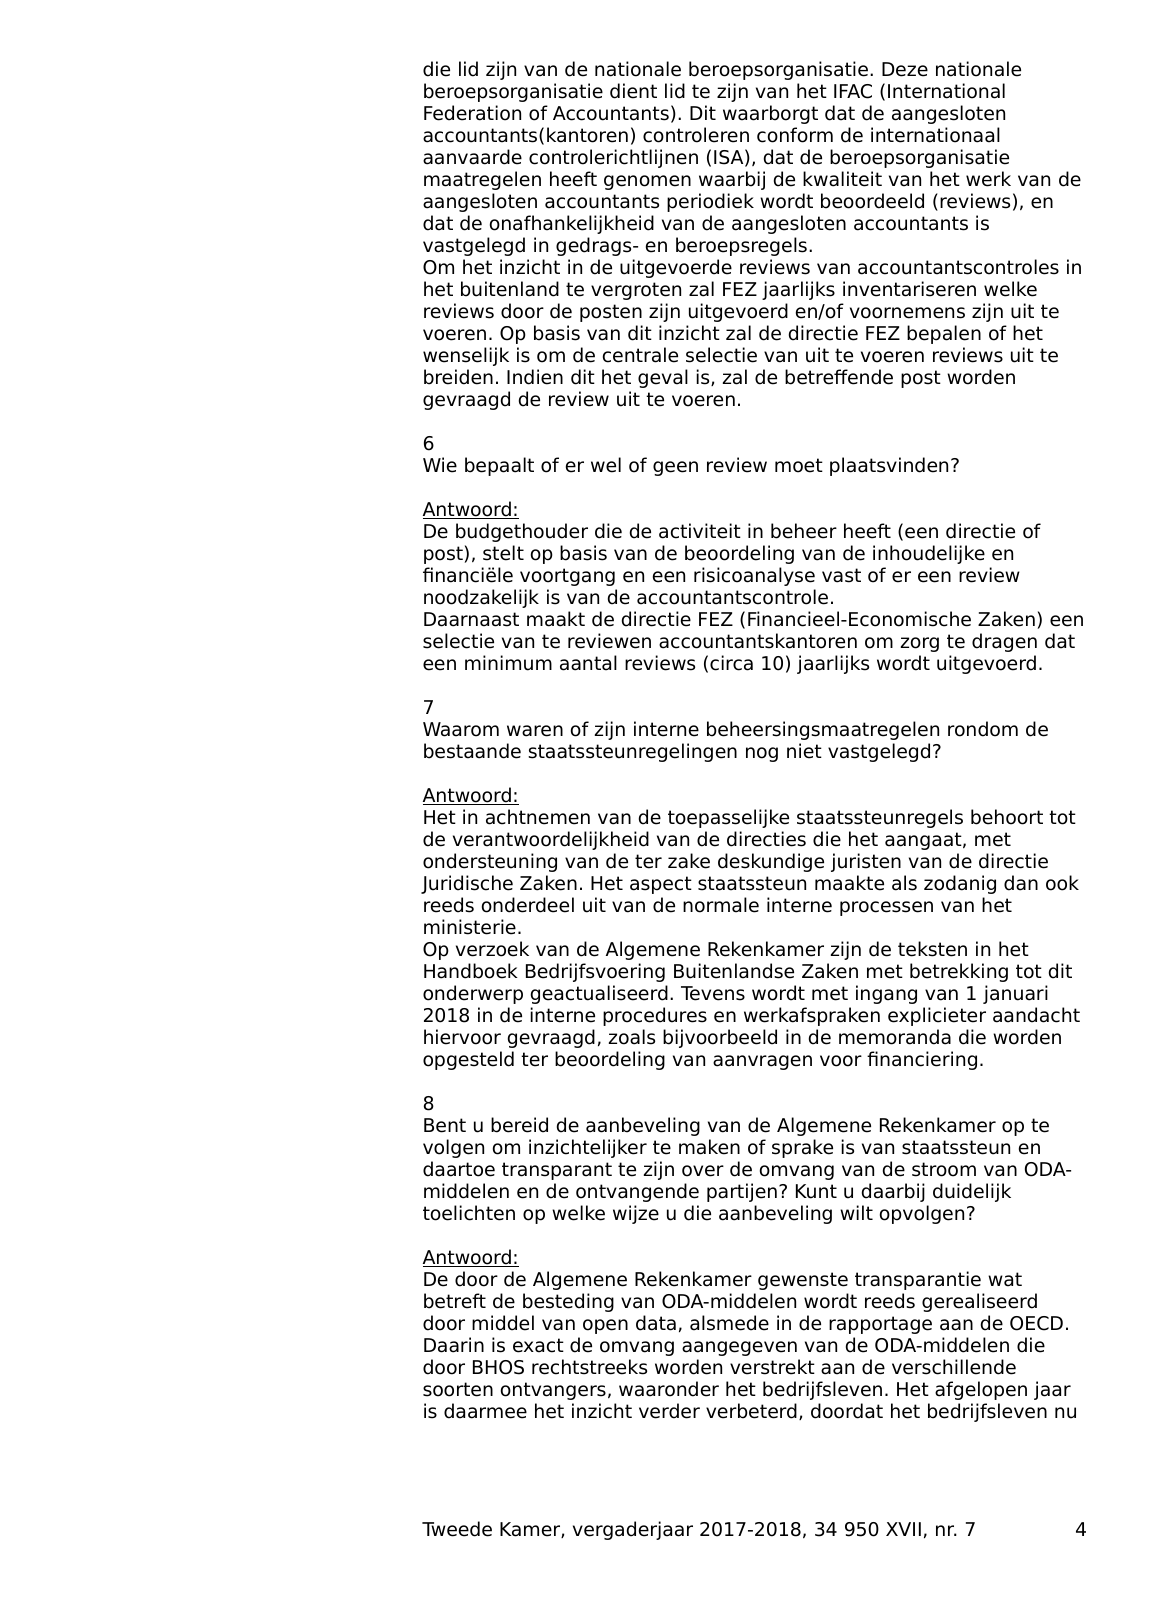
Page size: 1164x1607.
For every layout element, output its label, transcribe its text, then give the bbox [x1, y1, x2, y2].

text De door de Algemene Rekenkamer gewenste transparantie wat betreft de besteding van ODA-middelen wordt reeds gerealiseerd door middel van open data, alsmede in de rapportage aan de OECD. Daarin is exact de omvang aangegeven van de ODA-middelen die door BHOS rechtstreeks worden verstrekt aan de verschillende soorten ontvangers, waaronder het bedrijfsleven. Het afgelopen jaar is daarmee het inzicht verder verbeterd, doordat het bedrijfsleven nu [422, 1269, 1087, 1423]
text Om het inzicht in de uitgevoerde reviews van accountantscontroles in het buitenland te vergroten zal FEZ jaarlijks inventariseren welke reviews door de posten zijn uitgevoerd en/of voornemens zijn uit te voeren. Op basis van dit inzicht zal de directie FEZ bepalen of het wenselijk is om de centrale selectie van uit te voeren reviews uit te breiden. Indien dit het geval is, zal de betreffende post worden gevraagd de review uit te voeren. [422, 257, 1087, 411]
text De budgethouder die de activiteit in beheer heeft (een directie of post), stelt op basis van de beoordeling van de inhoudelijke en financiële voortgang en een risicoanalyse vast of er een review noodzakelijk is van de accountantscontrole. [422, 521, 1087, 609]
text 6 [422, 433, 1087, 455]
text Daarnaast maakt de directie FEZ (Financieel-Economische Zaken) een selectie van te reviewen accountantskantoren om zorg te dragen dat een minimum aantal reviews (circa 10) jaarlijks wordt uitgevoerd. [422, 609, 1087, 675]
text Antwoord: [422, 499, 1087, 521]
text die lid zijn van de nationale beroepsorganisatie. Deze nationale beroepsorganisatie dient lid te zijn van het IFAC (International Federation of Accountants). Dit waarborgt dat de aangesloten accountants(kantoren) controleren conform de internationaal aanvaarde controlerichtlijnen (ISA), dat de beroepsorganisatie maatregelen heeft genomen waarbij de kwaliteit van het werk van de aangesloten accountants periodiek wordt beoordeeld (reviews), en dat de onafhankelijkheid van de aangesloten accountants is vastgelegd in gedrags- en beroepsregels. [422, 59, 1087, 257]
text Wie bepaalt of er wel of geen review moet plaatsvinden? [422, 455, 1087, 477]
text Antwoord: [422, 1247, 1087, 1269]
text Op verzoek van de Algemene Rekenkamer zijn de teksten in het Handboek Bedrijfsvoering Buitenlandse Zaken met betrekking tot dit onderwerp geactualiseerd. Tevens wordt met ingang van 1 januari 2018 in de interne procedures en werkafspraken explicieter aandacht hiervoor gevraagd, zoals bijvoorbeeld in de memoranda die worden opgesteld ter beoordeling van aanvragen voor financiering. [422, 939, 1087, 1071]
text 7 [422, 697, 1087, 719]
text Het in achtnemen van de toepasselijke staatssteunregels behoort tot de verantwoordelijkheid van de directies die het aangaat, met ondersteuning van de ter zake deskundige juristen van de directie Juridische Zaken. Het aspect staatssteun maakte als zodanig dan ook reeds onderdeel uit van de normale interne processen van het ministerie. [422, 807, 1087, 939]
text Bent u bereid de aanbeveling van de Algemene Rekenkamer op te volgen om inzichtelijker te maken of sprake is van staatssteun en daartoe transparant te zijn over de omvang van de stroom van ODA-middelen en de ontvangende partijen? Kunt u daarbij duidelijk toelichten op welke wijze u die aanbeveling wilt opvolgen? [422, 1115, 1087, 1225]
text 8 [422, 1093, 1087, 1115]
text Antwoord: [422, 785, 1087, 807]
text Waarom waren of zijn interne beheersingsmaatregelen rondom de bestaande staatssteunregelingen nog niet vastgelegd? [422, 719, 1087, 763]
